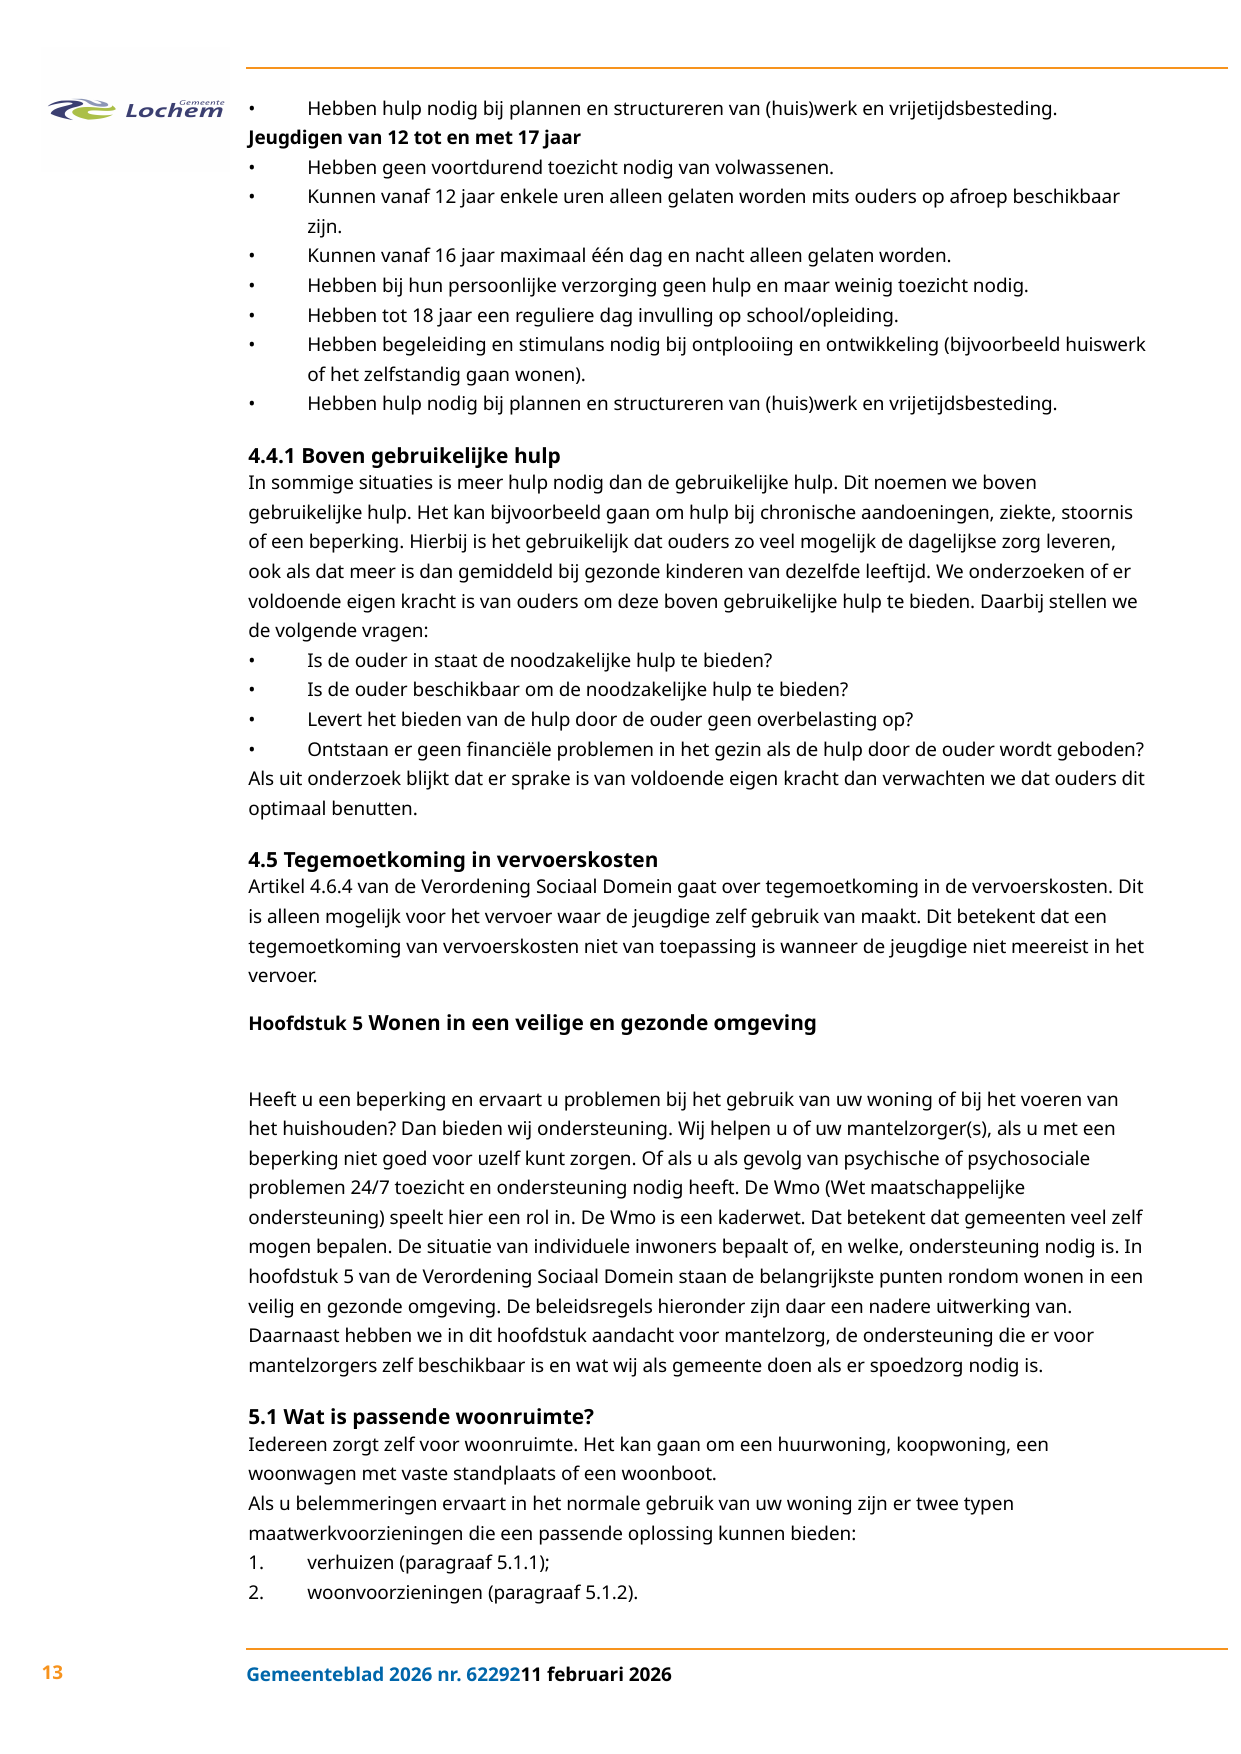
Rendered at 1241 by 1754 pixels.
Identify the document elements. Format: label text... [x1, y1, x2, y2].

text Heeft u een beperking en ervaart u problemen bij het gebruik van uw woning of bij het voeren van het huishouden? Dan bieden wij ondersteuning. Wij helpen u of uw mantelzorger(s), als u met een beperking niet goed voor uzelf kunt zorgen. Of als u als gevolg van psychische of psychosociale problemen 24/7 toezicht en ondersteuning nodig heeft. De Wmo (Wet maatschappelijke ondersteuning) speelt hier een rol in. De Wmo is een kaderwet. Dat betekent dat gemeenten veel zelf mogen bepalen. De situatie van individuele inwoners bepaalt of, en welke, ondersteuning nodig is. In hoofdstuk 5 van de Verordening Sociaal Domein staan de belangrijkste punten rondom wonen in een veilig en gezonde omgeving. De beleidsregels hieronder zijn daar een nadere uitwerking van. Daarnaast hebben we in dit hoofdstuk aandacht voor mantelzorg, de ondersteuning die er voor mantelzorgers zelf beschikbaar is en wat wij als gemeente doen als er spoedzorg nodig is. [248, 1086, 1152, 1378]
list Hebben hulp nodig bij plannen en structureren van (huis)werk en vrijetijdsbesteding. [248, 95, 1152, 121]
list Kunnen vanaf 16 jaar maximaal één dag en nacht alleen gelaten worden. [248, 243, 1152, 268]
list Levert het bieden van de hulp door de ouder geen overbelasting op? [248, 706, 1152, 732]
list Hebben bij hun persoonlijke verzorging geen hulp en maar weinig toezicht nodig. [248, 272, 1152, 298]
list Hebben tot 18 jaar een reguliere dag invulling op school/opleiding. [248, 302, 1152, 328]
text Als u belemmeringen ervaart in het normale gebruik van uw woning zijn er twee typen maatwerkvoorzieningen die een passende oplossing kunnen bieden: [248, 1490, 1152, 1545]
text Jeugdigen van 12 tot en met 17 jaar [248, 124, 1152, 150]
text 4.5 Tegemoetkoming in vervoerskosten [248, 845, 1152, 874]
list verhuizen (paragraaf 5.1.1); [248, 1549, 1152, 1575]
text 5.1 Wat is passende woonruimte? [248, 1402, 1152, 1431]
text Als uit onderzoek blijkt dat er sprake is van voldoende eigen kracht dan verwachten we dat ouders dit optimaal benutten. [248, 765, 1152, 821]
text Hoofdstuk 5 Wonen in een veilige en gezonde omgeving [248, 1008, 1152, 1037]
picture [41, 47, 231, 172]
list Hebben begeleiding en stimulans nodig bij ontplooiing en ontwikkeling (bijvoorbeeld huiswerk of het zelfstandig gaan wonen). [248, 331, 1152, 387]
list Hebben hulp nodig bij plannen en structureren van (huis)werk en vrijetijdsbesteding. [248, 391, 1152, 416]
list Ontstaan er geen financiële problemen in het gezin als de hulp door de ouder wordt geboden? [248, 736, 1152, 761]
list Hebben geen voortdurend toezicht nodig van volwassenen. [248, 154, 1152, 180]
list woonvoorzieningen (paragraaf 5.1.2). [248, 1579, 1152, 1604]
text 4.4.1 Boven gebruikelijke hulp [248, 441, 1152, 469]
list Kunnen vanaf 12 jaar enkele uren alleen gelaten worden mits ouders op afroep beschikbaar zijn. [248, 183, 1152, 239]
text Iedereen zorgt zelf voor woonruimte. Het kan gaan om een huurwoning, koopwoning, een woonwagen met vaste standplaats of een woonboot. [248, 1431, 1152, 1486]
text Artikel 4.6.4 van de Verordening Sociaal Domein gaat over tegemoetkoming in de vervoerskosten. Dit is alleen mogelijk voor het vervoer waar de jeugdige zelf gebruik van maakt. Dit betekent dat een tegemoetkoming van vervoerskosten niet van toepassing is wanneer de jeugdige niet meereist in het vervoer. [248, 874, 1152, 988]
list Is de ouder beschikbaar om de noodzakelijke hulp te bieden? [248, 677, 1152, 702]
list Is de ouder in staat de noodzakelijke hulp te bieden? [248, 647, 1152, 673]
text In sommige situaties is meer hulp nodig dan de gebruikelijke hulp. Dit noemen we boven gebruikelijke hulp. Het kan bijvoorbeeld gaan om hulp bij chronische aandoeningen, ziekte, stoornis of een beperking. Hierbij is het gebruikelijk dat ouders zo veel mogelijk de dagelijkse zorg leveren, ook als dat meer is dan gemiddeld bij gezonde kinderen van dezelfde leeftijd. We onderzoeken of er voldoende eigen kracht is van ouders om deze boven gebruikelijke hulp te bieden. Daarbij stellen we de volgende vragen: [248, 469, 1152, 643]
